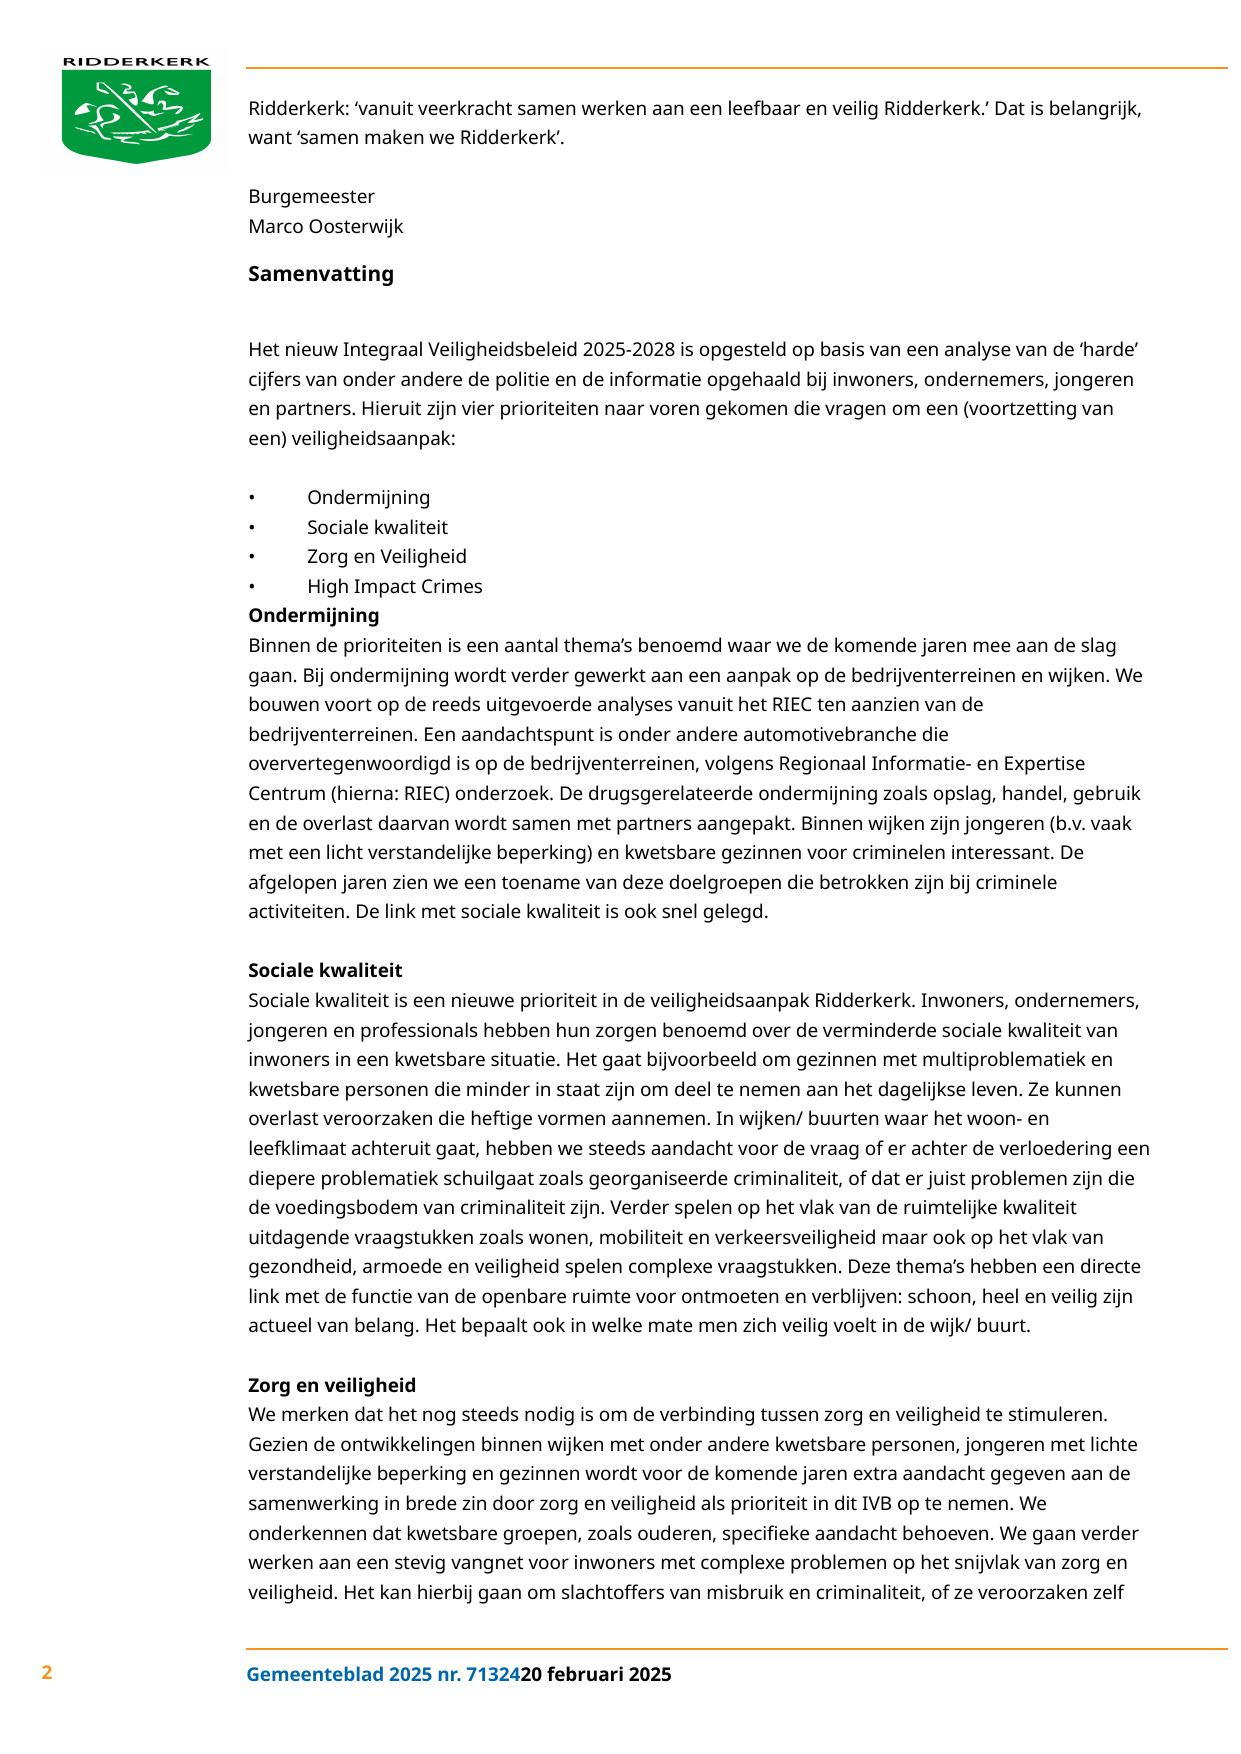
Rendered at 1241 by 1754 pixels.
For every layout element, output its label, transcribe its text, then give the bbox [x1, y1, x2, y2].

text We merken dat het nog steeds nodig is om de verbinding tussen zorg en veiligheid te stimuleren. Gezien de ontwikkelingen binnen wijken met onder andere kwetsbare personen, jongeren met lichte verstandelijke beperking en gezinnen wordt voor de komende jaren extra aandacht gegeven aan de samenwerking in brede zin door zorg en veiligheid als prioriteit in dit IVB op te nemen. We onderkennen dat kwetsbare groepen, zoals ouderen, specifieke aandacht behoeven. We gaan verder werken aan een stevig vangnet voor inwoners met complexe problemen op het snijvlak van zorg en veiligheid. Het kan hierbij gaan om slachtoffers van misbruik en criminaliteit, of ze veroorzaken zelf [248, 1401, 1152, 1605]
list Sociale kwaliteit [248, 514, 1152, 540]
text Ondermijning [248, 603, 1152, 628]
text Marco Oosterwijk [248, 213, 1152, 239]
text Zorg en veiligheid [248, 1372, 1152, 1398]
list High Impact Crimes [248, 573, 1152, 599]
text Sociale kwaliteit [248, 958, 1152, 983]
text Het nieuw Integraal Veiligheidsbeleid 2025-2028 is opgesteld op basis van een analyse van de ‘harde’ cijfers van onder andere de politie en de informatie opgehaald bij inwoners, ondernemers, jongeren en partners. Hieruit zijn vier prioriteiten naar voren gekomen die vragen om een (voortzetting van een) veiligheidsaanpak: [248, 336, 1152, 451]
text Ridderkerk: ‘vanuit veerkracht samen werken aan een leefbaar en veilig Ridderkerk.’ Dat is belangrijk, want ‘samen maken we Ridderkerk’. [248, 95, 1152, 150]
text Samenvatting [248, 259, 1152, 287]
list Zorg en Veiligheid [248, 543, 1152, 569]
text Burgemeester [248, 183, 1152, 209]
list Ondermijning [248, 484, 1152, 510]
text Sociale kwaliteit is een nieuwe prioriteit in de veiligheidsaanpak Ridderkerk. Inwoners, ondernemers, jongeren en professionals hebben hun zorgen benoemd over de verminderde sociale kwaliteit van inwoners in een kwetsbare situatie. Het gaat bijvoorbeeld om gezinnen met multiproblematiek en kwetsbare personen die minder in staat zijn om deel te nemen aan het dagelijkse leven. Ze kunnen overlast veroorzaken die heftige vormen aannemen. In wijken/ buurten waar het woon- en leefklimaat achteruit gaat, hebben we steeds aandacht voor de vraag of er achter de verloedering een diepere problematiek schuilgaat zoals georganiseerde criminaliteit, of dat er juist problemen zijn die de voedingsbodem van criminaliteit zijn. Verder spelen op het vlak van de ruimtelijke kwaliteit uitdagende vraagstukken zoals wonen, mobiliteit en verkeersveiligheid maar ook op het vlak van gezondheid, armoede en veiligheid spelen complexe vraagstukken. Deze thema’s hebben een directe link met de functie van de openbare ruimte voor ontmoeten en verblijven: schoon, heel en veilig zijn actueel van belang. Het bepaalt ook in welke mate men zich veilig voelt in de wijk/ buurt. [248, 987, 1152, 1338]
text Binnen de prioriteiten is een aantal thema’s benoemd waar we de komende jaren mee aan de slag gaan. Bij ondermijning wordt verder gewerkt aan een aanpak op de bedrijventerreinen en wijken. We bouwen voort op de reeds uitgevoerde analyses vanuit het RIEC ten aanzien van de bedrijventerreinen. Een aandachtspunt is onder andere automotivebranche die oververtegenwoordigd is op de bedrijventerreinen, volgens Regionaal Informatie- en Expertise Centrum (hierna: RIEC) onderzoek. De drugsgerelateerde ondermijning zoals opslag, handel, gebruik en de overlast daarvan wordt samen met partners aangepakt. Binnen wijken zijn jongeren (b.v. vaak met een licht verstandelijke beperking) en kwetsbare gezinnen voor criminelen interessant. De afgelopen jaren zien we een toename van deze doelgroepen die betrokken zijn bij criminele activiteiten. De link met sociale kwaliteit is ook snel gelegd. [248, 632, 1152, 924]
picture [41, 47, 231, 172]
